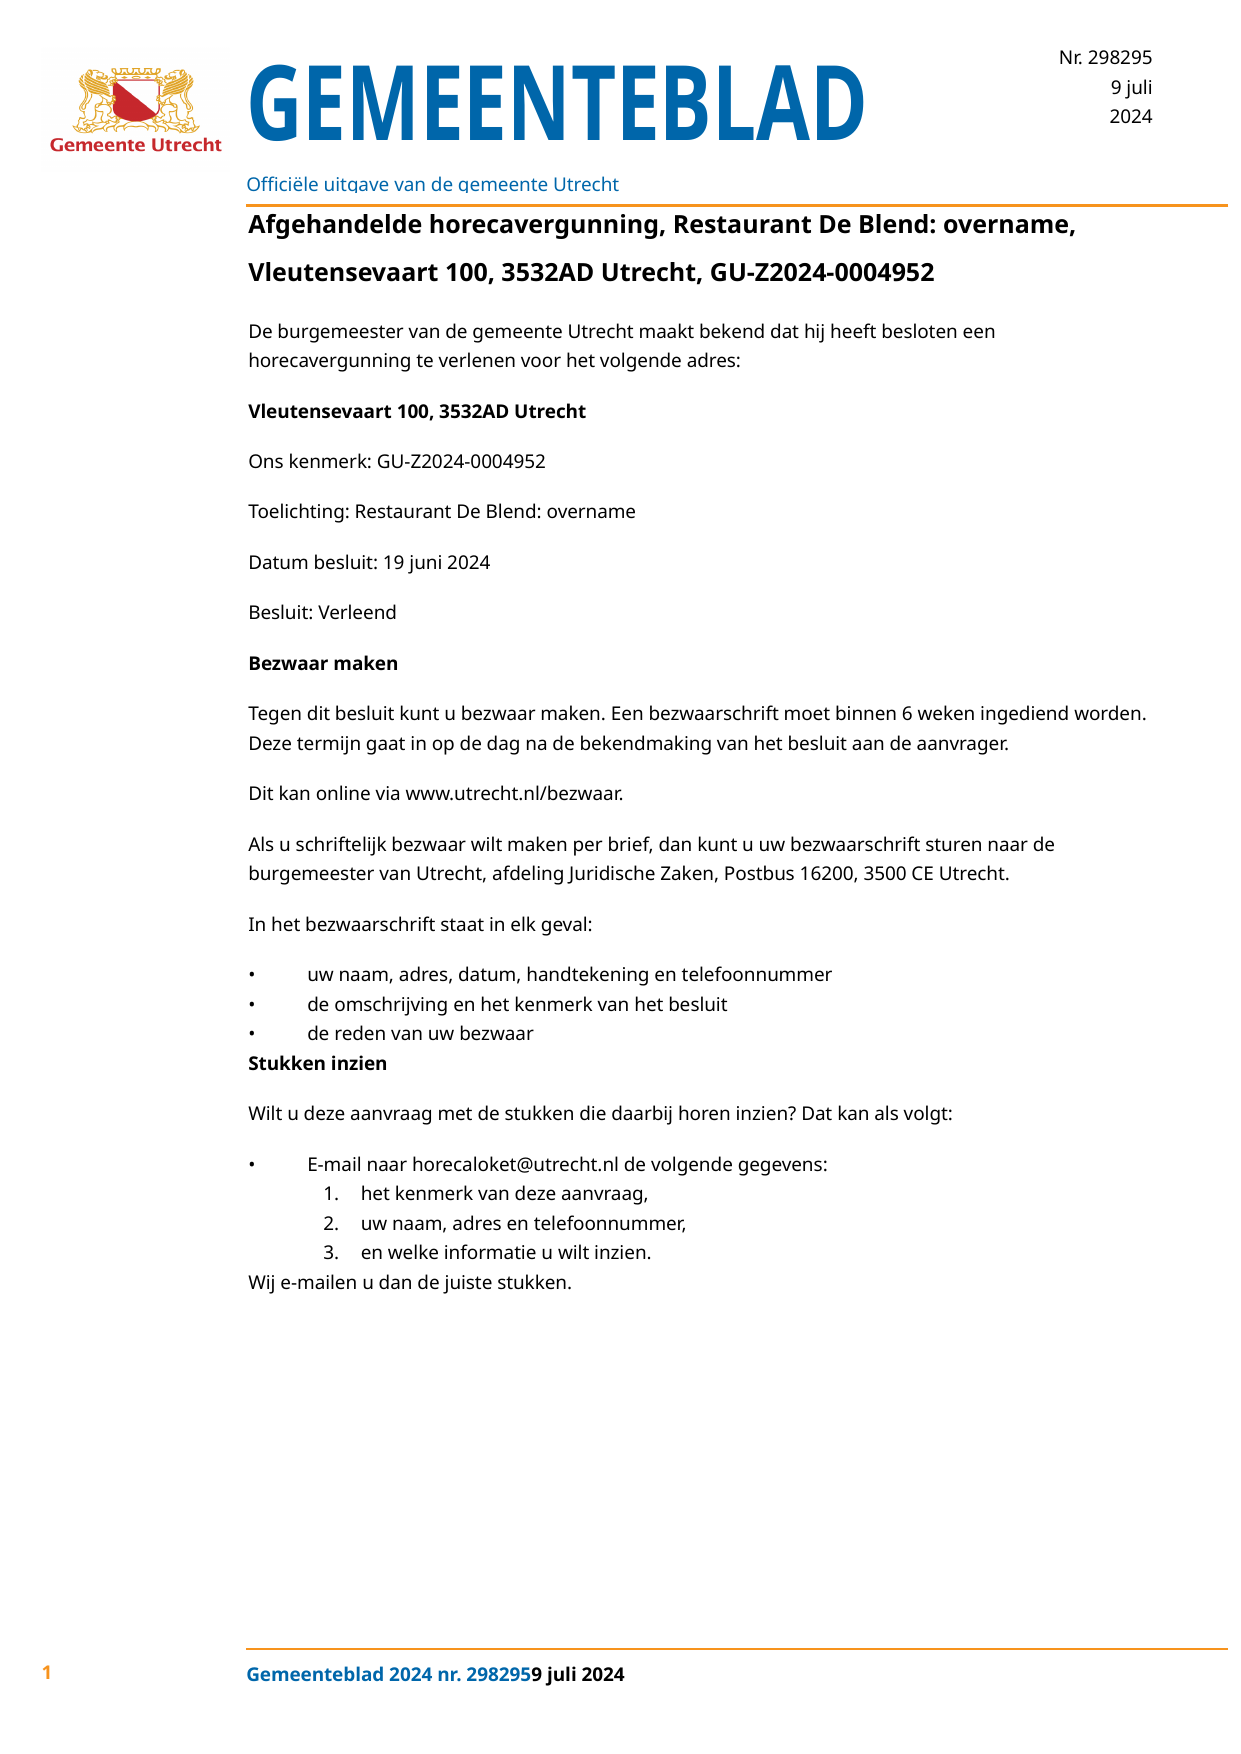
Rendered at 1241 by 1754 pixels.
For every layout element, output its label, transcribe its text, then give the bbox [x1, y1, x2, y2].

text In het bezwaarschrift staat in elk geval: [248, 911, 1152, 937]
list uw naam, adres, datum, handtekening en telefoonnummer [248, 961, 1152, 987]
text Vleutensevaart 100, 3532AD Utrecht [248, 398, 1152, 424]
list het kenmerk van deze aanvraag, [323, 1180, 1152, 1206]
list de reden van uw bezwaar [248, 1020, 1152, 1046]
text Tegen dit besluit kunt u bezwaar maken. Een bezwaarschrift moet binnen 6 weken ingediend worden. Deze termijn gaat in op de dag na de bekendmaking van het besluit aan de aanvrager. [248, 700, 1152, 756]
text Toelichting: Restaurant De Blend: overname [248, 499, 1152, 524]
text Datum besluit: 19 juni 2024 [248, 549, 1152, 575]
text Bezwaar maken [248, 650, 1152, 676]
text Ons kenmerk: GU-Z2024-0004952 [248, 448, 1152, 474]
list uw naam, adres en telefoonnummer, [323, 1210, 1152, 1236]
text Wij e-mailen u dan de juiste stukken. [248, 1269, 1152, 1295]
list en welke informatie u wilt inzien. [323, 1239, 1152, 1265]
text Stukken inzien [248, 1050, 1152, 1076]
text Als u schriftelijk bezwaar wilt maken per brief, dan kunt u uw bezwaarschrift sturen naar de burgemeester van Utrecht, afdeling Juridische Zaken, Postbus 16200, 3500 CE Utrecht. [248, 831, 1152, 886]
text Afgehandelde horecavergunning, Restaurant De Blend: overname, Vleutensevaart 100, 3532AD Utrecht, GU-Z2024-0004952 [248, 207, 1152, 288]
text De burgemeester van de gemeente Utrecht maakt bekend dat hij heeft besloten een horecavergunning te verlenen voor het volgende adres: [248, 318, 1152, 373]
picture [41, 47, 231, 172]
text Wilt u deze aanvraag met de stukken die daarbij horen inzien? Dat kan als volgt: [248, 1100, 1152, 1126]
text Besluit: Verleend [248, 599, 1152, 625]
list de omschrijving en het kenmerk van het besluit [248, 991, 1152, 1017]
list E-mail naar horecaloket@utrecht.nl de volgende gegevens: [248, 1151, 1152, 1177]
text Dit kan online via www.utrecht.nl/bezwaar. [248, 780, 1152, 806]
